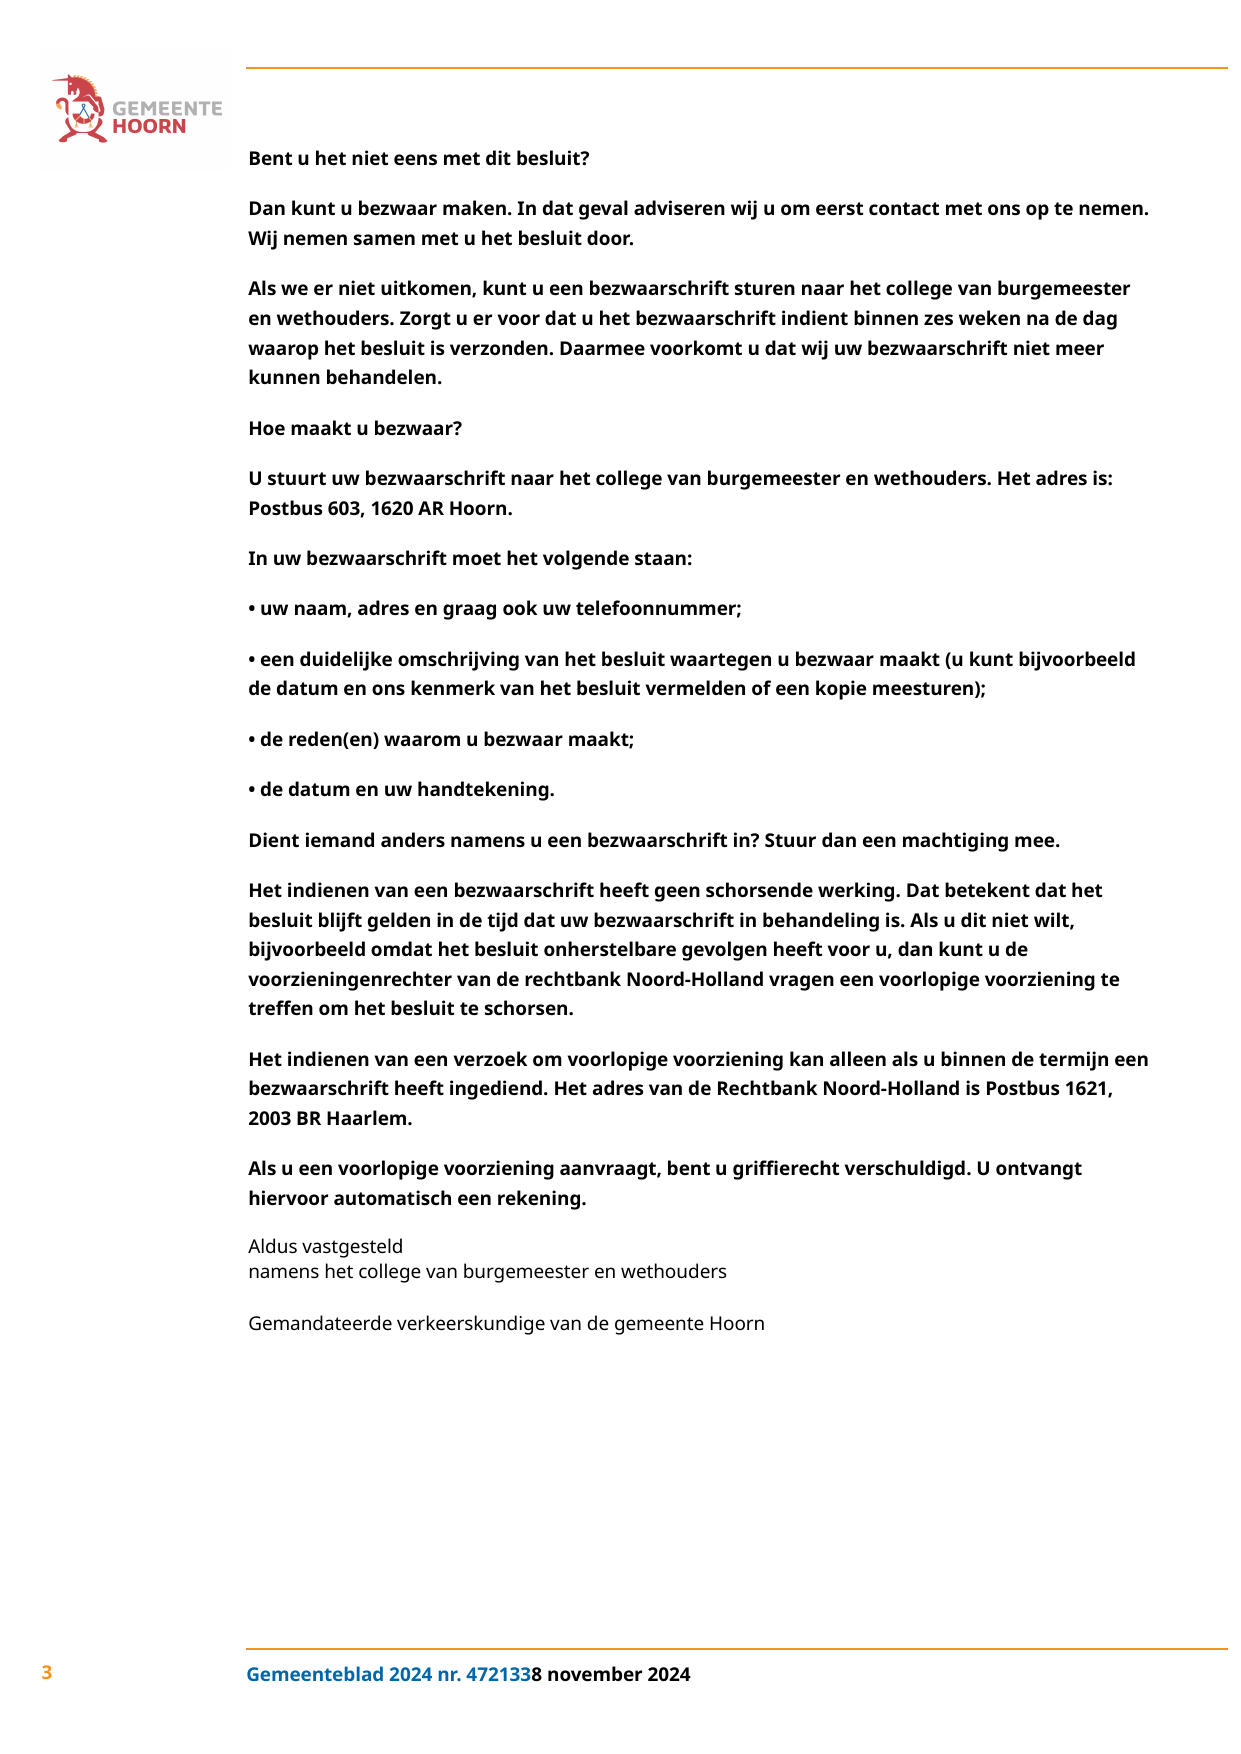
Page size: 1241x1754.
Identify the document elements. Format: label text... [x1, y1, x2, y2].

text Het indienen van een verzoek om voorlopige voorziening kan alleen als u binnen de termijn een bezwaarschrift heeft ingediend. Het adres van de Rechtbank Noord-Holland is Postbus 1621, 2003 BR Haarlem. [248, 1046, 1152, 1131]
text Hoe maakt u bezwaar? [248, 415, 1152, 441]
text Bent u het niet eens met dit besluit? [248, 145, 1152, 171]
text Het indienen van een bezwaarschrift heeft geen schorsende werking. Dat betekent dat het besluit blijft gelden in de tijd dat uw bezwaarschrift in behandeling is. Als u dit niet wilt, bijvoorbeeld omdat het besluit onherstelbare gevolgen heeft voor u, dan kunt u de voorzieningenrechter van de rechtbank Noord-Holland vragen een voorlopige voorziening te treffen om het besluit te schorsen. [248, 877, 1152, 1021]
text namens het college van burgemeester en wethouders [248, 1259, 1152, 1284]
text Gemandateerde verkeerskundige van de gemeente Hoorn [248, 1310, 1152, 1336]
text Dient iemand anders namens u een bezwaarschrift in? Stuur dan een machtiging mee. [248, 827, 1152, 853]
text Als we er niet uitkomen, kunt u een bezwaarschrift sturen naar het college van burgemeester en wethouders. Zorgt u er voor dat u het bezwaarschrift indient binnen zes weken na de dag waarop het besluit is verzonden. Daarmee voorkomt u dat wij uw bezwaarschrift niet meer kunnen behandelen. [248, 276, 1152, 390]
text U stuurt uw bezwaarschrift naar het college van burgemeester en wethouders. Het adres is: Postbus 603, 1620 AR Hoorn. [248, 465, 1152, 521]
text • de datum en uw handtekening. [248, 776, 1152, 802]
text In uw bezwaarschrift moet het volgende staan: [248, 545, 1152, 571]
text Dan kunt u bezwaar maken. In dat geval adviseren wij u om eerst contact met ons op te nemen. Wij nemen samen met u het besluit door. [248, 196, 1152, 251]
text Aldus vastgesteld [248, 1233, 1152, 1259]
text • een duidelijke omschrijving van het besluit waartegen u bezwaar maakt (u kunt bijvoorbeeld de datum en ons kenmerk van het besluit vermelden of een kopie meesturen); [248, 646, 1152, 701]
picture [41, 47, 231, 172]
text • uw naam, adres en graag ook uw telefoonnummer; [248, 596, 1152, 621]
text • de reden(en) waarom u bezwaar maakt; [248, 726, 1152, 752]
text Als u een voorlopige voorziening aanvraagt, bent u griffierecht verschuldigd. U ontvangt hiervoor automatisch een rekening. [248, 1156, 1152, 1211]
